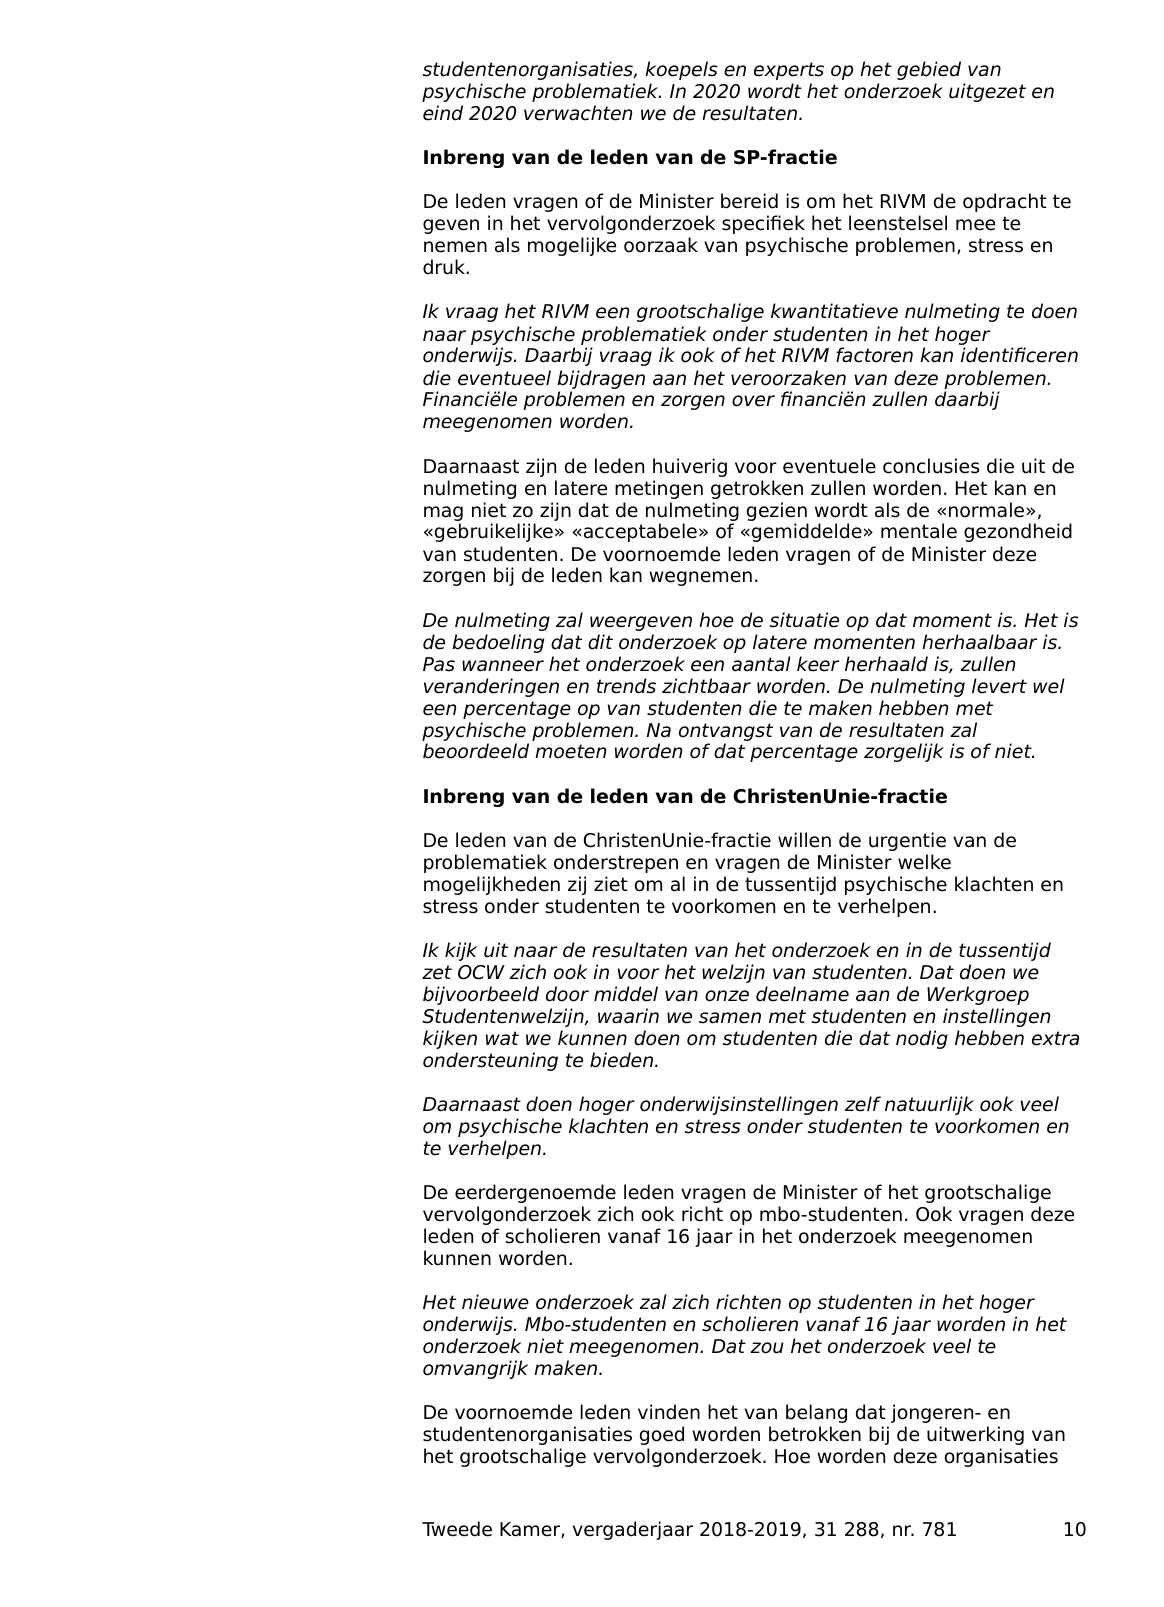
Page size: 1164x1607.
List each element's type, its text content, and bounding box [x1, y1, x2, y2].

text Ik kijk uit naar de resultaten van het onderzoek en in de tussentijd zet OCW zich ook in voor het welzijn van studenten. Dat doen we bijvoorbeeld door middel van onze deelname aan de Werkgroep Studentenwelzijn, waarin we samen met studenten en instellingen kijken wat we kunnen doen om studenten die dat nodig hebben extra ondersteuning te bieden. [422, 940, 1087, 1072]
text studentenorganisaties, koepels en experts op het gebied van psychische problematiek. In 2020 wordt het onderzoek uitgezet en eind 2020 verwachten we de resultaten. [422, 59, 1087, 125]
text Ik vraag het RIVM een grootschalige kwantitatieve nulmeting te doen naar psychische problematiek onder studenten in het hoger onderwijs. Daarbij vraag ik ook of het RIVM factoren kan identificeren die eventueel bijdragen aan het veroorzaken van deze problemen. Financiële problemen en zorgen over financiën zullen daarbij meegenomen worden. [422, 301, 1087, 433]
text De voornoemde leden vinden het van belang dat jongeren- en studentenorganisaties goed worden betrokken bij de uitwerking van het grootschalige vervolgonderzoek. Hoe worden deze organisaties [422, 1402, 1087, 1468]
subtitle Inbreng van de leden van de ChristenUnie-fractie [422, 786, 1087, 808]
subtitle Inbreng van de leden van de SP-fractie [422, 147, 1087, 169]
text De eerdergenoemde leden vragen de Minister of het grootschalige vervolgonderzoek zich ook richt op mbo-studenten. Ook vragen deze leden of scholieren vanaf 16 jaar in het onderzoek meegenomen kunnen worden. [422, 1182, 1087, 1270]
text Het nieuwe onderzoek zal zich richten op studenten in het hoger onderwijs. Mbo-studenten en scholieren vanaf 16 jaar worden in het onderzoek niet meegenomen. Dat zou het onderzoek veel te omvangrijk maken. [422, 1292, 1087, 1380]
text De nulmeting zal weergeven hoe de situatie op dat moment is. Het is de bedoeling dat dit onderzoek op latere momenten herhaalbaar is. Pas wanneer het onderzoek een aantal keer herhaald is, zullen veranderingen en trends zichtbaar worden. De nulmeting levert wel een percentage op van studenten die te maken hebben met psychische problemen. Na ontvangst van de resultaten zal beoordeeld moeten worden of dat percentage zorgelijk is of niet. [422, 609, 1087, 763]
text De leden van de ChristenUnie-fractie willen de urgentie van de problematiek onderstrepen en vragen de Minister welke mogelijkheden zij ziet om al in de tussentijd psychische klachten en stress onder studenten te voorkomen en te verhelpen. [422, 830, 1087, 918]
text Daarnaast zijn de leden huiverig voor eventuele conclusies die uit de nulmeting en latere metingen getrokken zullen worden. Het kan en mag niet zo zijn dat de nulmeting gezien wordt als de «normale», «gebruikelijke» «acceptabele» of «gemiddelde» mentale gezondheid van studenten. De voornoemde leden vragen of de Minister deze zorgen bij de leden kan wegnemen. [422, 456, 1087, 587]
text De leden vragen of de Minister bereid is om het RIVM de opdracht te geven in het vervolgonderzoek specifiek het leenstelsel mee te nemen als mogelijke oorzaak van psychische problemen, stress en druk. [422, 191, 1087, 279]
text Daarnaast doen hoger onderwijsinstellingen zelf natuurlijk ook veel om psychische klachten en stress onder studenten te voorkomen en te verhelpen. [422, 1094, 1087, 1160]
